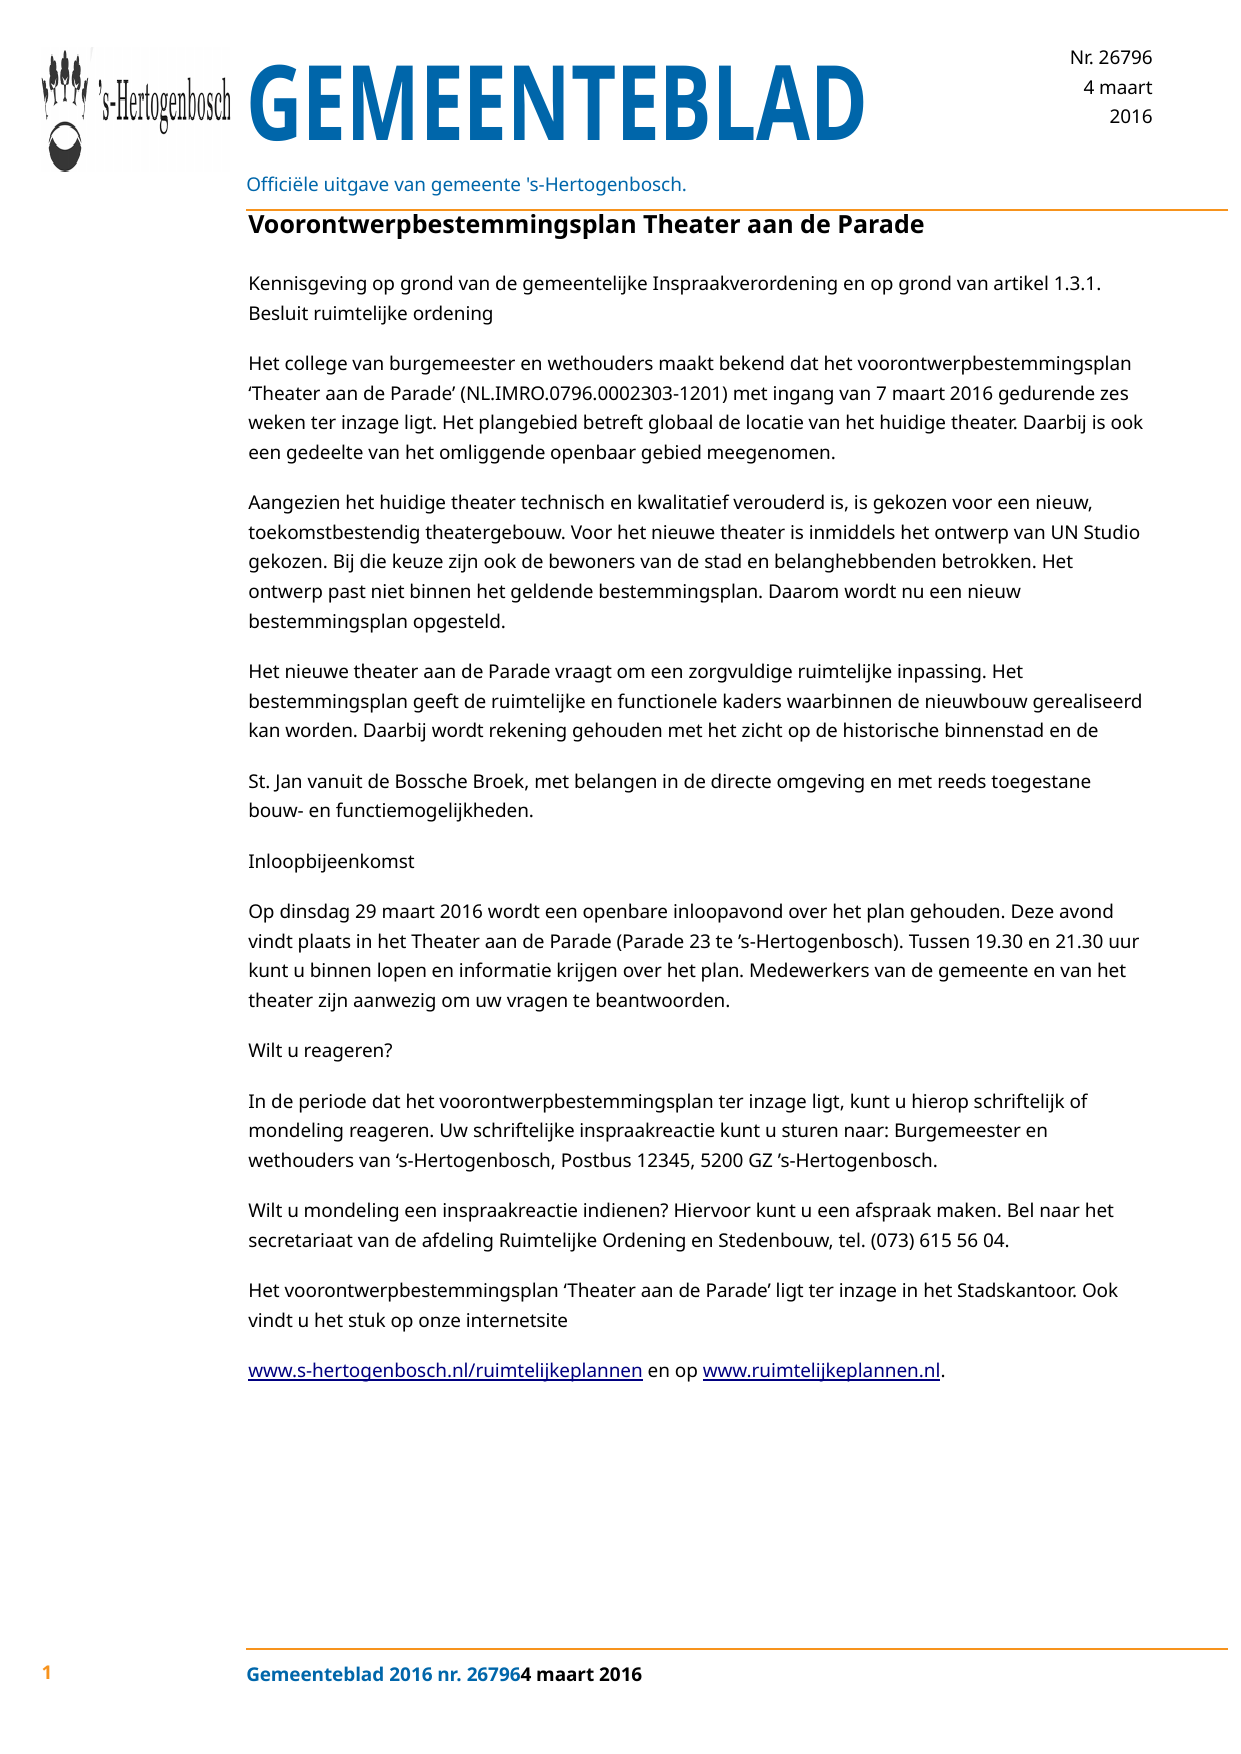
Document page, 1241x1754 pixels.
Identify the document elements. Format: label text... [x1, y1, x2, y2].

picture [41, 47, 231, 172]
text In de periode dat het voorontwerpbestemmingsplan ter inzage ligt, kunt u hierop schriftelijk of mondeling reageren. Uw schriftelijke inspraakreactie kunt u sturen naar: Burgemeester en wethouders van ‘s-Hertogenbosch, Postbus 12345, 5200 GZ ’s-Hertogenbosch. [248, 1088, 1152, 1173]
text www.s-hertogenbosch.nl/ruimtelijkeplannen en op www.ruimtelijkeplannen.nl. [248, 1357, 1152, 1383]
text Wilt u mondeling een inspraakreactie indienen? Hiervoor kunt u een afspraak maken. Bel naar het secretariaat van de afdeling Ruimtelijke Ordening en Stedenbouw, tel. (073) 615 56 04. [248, 1197, 1152, 1253]
text Voorontwerpbestemmingsplan Theater aan de Parade [248, 211, 1152, 241]
text Het voorontwerpbestemmingsplan ‘Theater aan de Parade’ ligt ter inzage in het Stadskantoor. Ook vindt u het stuk op onze internetsite [248, 1277, 1152, 1333]
text Op dinsdag 29 maart 2016 wordt een openbare inloopavond over het plan gehouden. Deze avond vindt plaats in het Theater aan de Parade (Parade 23 te ’s-Hertogenbosch). Tussen 19.30 en 21.30 uur kunt u binnen lopen en informatie krijgen over het plan. Medewerkers van de gemeente en van het theater zijn aanwezig om uw vragen te beantwoorden. [248, 898, 1152, 1013]
text Aangezien het huidige theater technisch en kwalitatief verouderd is, is gekozen voor een nieuw, toekomstbestendig theatergebouw. Voor het nieuwe theater is inmiddels het ontwerp van UN Studio gekozen. Bij die keuze zijn ook de bewoners van de stad en belanghebbenden betrokken. Het ontwerp past niet binnen het geldende bestemmingsplan. Daarom wordt nu een nieuw bestemmingsplan opgesteld. [248, 489, 1152, 633]
text Inloopbijeenkomst [248, 848, 1152, 873]
text St. Jan vanuit de Bossche Broek, met belangen in de directe omgeving en met reeds toegestane bouw- en functiemogelijkheden. [248, 768, 1152, 823]
text Het nieuwe theater aan de Parade vraagt om een zorgvuldige ruimtelijke inpassing. Het bestemmingsplan geeft de ruimtelijke en functionele kaders waarbinnen de nieuwbouw gerealiseerd kan worden. Daarbij wordt rekening gehouden met het zicht op de historische binnenstad en de [248, 658, 1152, 743]
text Het college van burgemeester en wethouders maakt bekend dat het voorontwerpbestemmingsplan ‘Theater aan de Parade’ (NL.IMRO.0796.0002303-1201) met ingang van 7 maart 2016 gedurende zes weken ter inzage ligt. Het plangebied betreft globaal de locatie van het huidige theater. Daarbij is ook een gedeelte van het omliggende openbaar gebied meegenomen. [248, 350, 1152, 465]
text Wilt u reageren? [248, 1037, 1152, 1063]
text Kennisgeving op grond van de gemeentelijke Inspraakverordening en op grond van artikel 1.3.1. Besluit ruimtelijke ordening [248, 270, 1152, 326]
